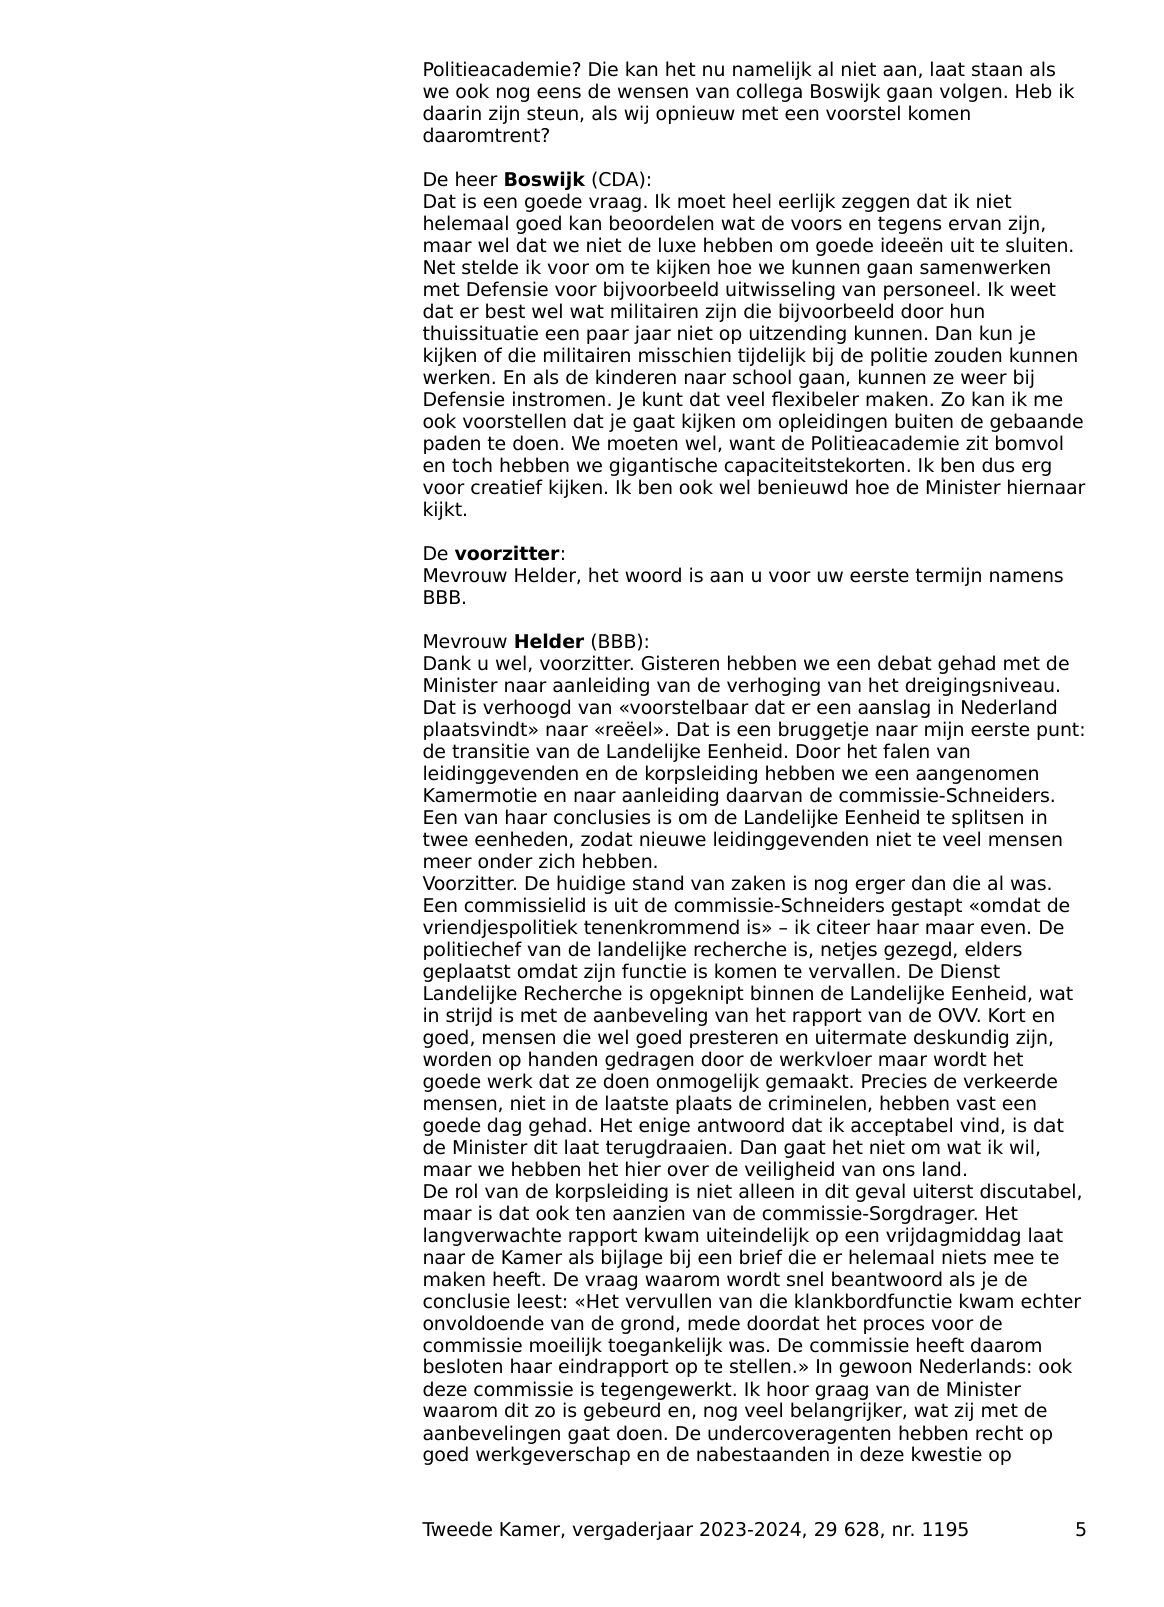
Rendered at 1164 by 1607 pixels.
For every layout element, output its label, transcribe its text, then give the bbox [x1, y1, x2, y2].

text Politieacademie? Die kan het nu namelijk al niet aan, laat staan als we ook nog eens de wensen van collega Boswijk gaan volgen. Heb ik daarin zijn steun, als wij opnieuw met een voorstel komen daaromtrent? [422, 59, 1087, 147]
text De rol van de korpsleiding is niet alleen in dit geval uiterst discutabel, maar is dat ook ten aanzien van de commissie-Sorgdrager. Het langverwachte rapport kwam uiteindelijk op een vrijdagmiddag laat naar de Kamer als bijlage bij een brief die er helemaal niets mee te maken heeft. De vraag waarom wordt snel beantwoord als je de conclusie leest: «Het vervullen van die klankbordfunctie kwam echter onvoldoende van de grond, mede doordat het proces voor de commissie moeilijk toegankelijk was. De commissie heeft daarom besloten haar eindrapport op te stellen.» In gewoon Nederlands: ook deze commissie is tegengewerkt. Ik hoor graag van de Minister waarom dit zo is gebeurd en, nog veel belangrijker, wat zij met de aanbevelingen gaat doen. De undercoveragenten hebben recht op goed werkgeverschap en de nabestaanden in deze kwestie op [422, 1181, 1087, 1466]
text De voorzitter: [422, 543, 1087, 565]
text Mevrouw Helder, het woord is aan u voor uw eerste termijn namens BBB. [422, 565, 1087, 609]
text De heer Boswijk (CDA): [422, 169, 1087, 191]
text Dank u wel, voorzitter. Gisteren hebben we een debat gehad met de Minister naar aanleiding van de verhoging van het dreigingsniveau. Dat is verhoogd van «voorstelbaar dat er een aanslag in Nederland plaatsvindt» naar «reëel». Dat is een bruggetje naar mijn eerste punt: de transitie van de Landelijke Eenheid. Door het falen van leidinggevenden en de korpsleiding hebben we een aangenomen Kamermotie en naar aanleiding daarvan de commissie-Schneiders. Een van haar conclusies is om de Landelijke Eenheid te splitsen in twee eenheden, zodat nieuwe leidinggevenden niet te veel mensen meer onder zich hebben. [422, 653, 1087, 873]
text Mevrouw Helder (BBB): [422, 631, 1087, 653]
text Voorzitter. De huidige stand van zaken is nog erger dan die al was. Een commissielid is uit de commissie-Schneiders gestapt «omdat de vriendjespolitiek tenenkrommend is» – ik citeer haar maar even. De politiechef van de landelijke recherche is, netjes gezegd, elders geplaatst omdat zijn functie is komen te vervallen. De Dienst Landelijke Recherche is opgeknipt binnen de Landelijke Eenheid, wat in strijd is met de aanbeveling van het rapport van de OVV. Kort en goed, mensen die wel goed presteren en uitermate deskundig zijn, worden op handen gedragen door de werkvloer maar wordt het goede werk dat ze doen onmogelijk gemaakt. Precies de verkeerde mensen, niet in de laatste plaats de criminelen, hebben vast een goede dag gehad. Het enige antwoord dat ik acceptabel vind, is dat de Minister dit laat terugdraaien. Dan gaat het niet om wat ik wil, maar we hebben het hier over de veiligheid van ons land. [422, 873, 1087, 1181]
text Dat is een goede vraag. Ik moet heel eerlijk zeggen dat ik niet helemaal goed kan beoordelen wat de voors en tegens ervan zijn, maar wel dat we niet de luxe hebben om goede ideeën uit te sluiten. Net stelde ik voor om te kijken hoe we kunnen gaan samenwerken met Defensie voor bijvoorbeeld uitwisseling van personeel. Ik weet dat er best wel wat militairen zijn die bijvoorbeeld door hun thuissituatie een paar jaar niet op uitzending kunnen. Dan kun je kijken of die militairen misschien tijdelijk bij de politie zouden kunnen werken. En als de kinderen naar school gaan, kunnen ze weer bij Defensie instromen. Je kunt dat veel flexibeler maken. Zo kan ik me ook voorstellen dat je gaat kijken om opleidingen buiten de gebaande paden te doen. We moeten wel, want de Politieacademie zit bomvol en toch hebben we gigantische capaciteitstekorten. Ik ben dus erg voor creatief kijken. Ik ben ook wel benieuwd hoe de Minister hiernaar kijkt. [422, 191, 1087, 521]
